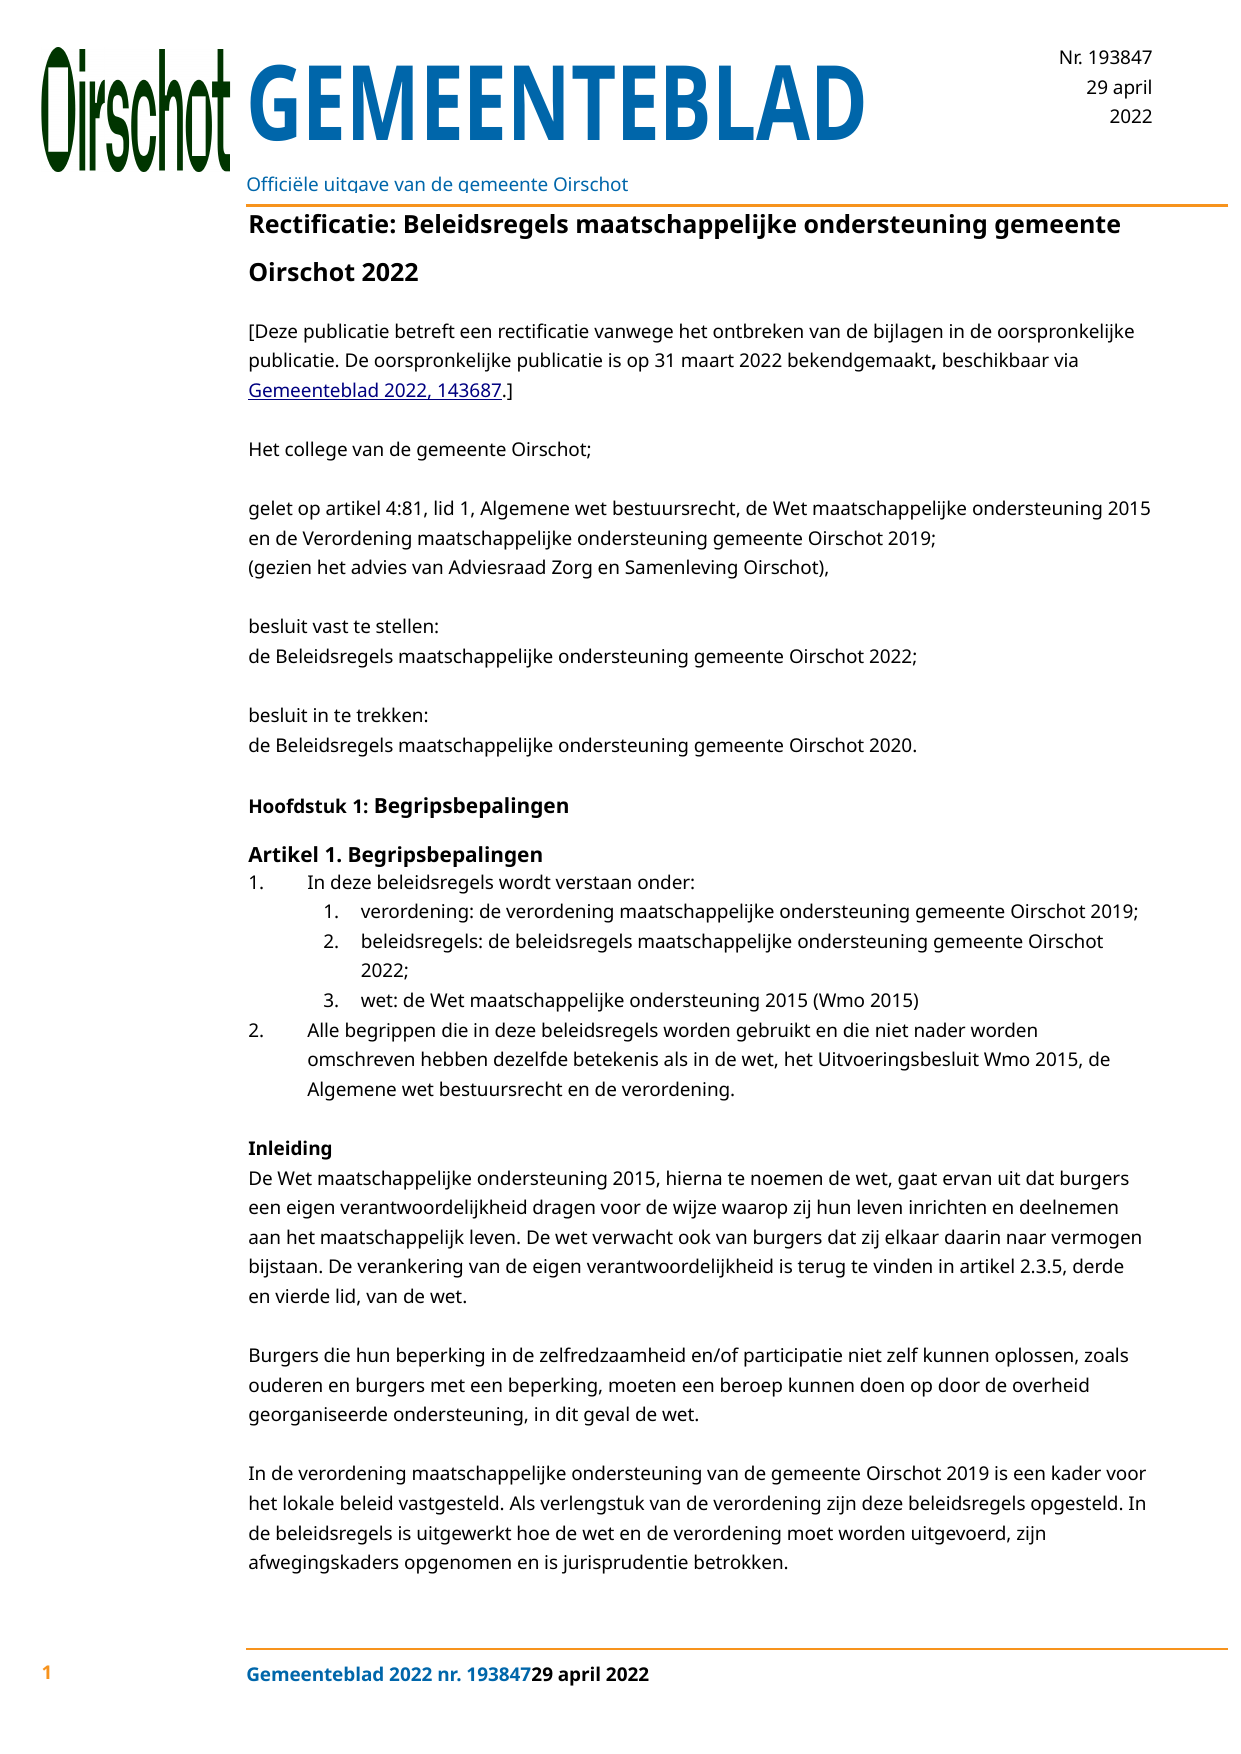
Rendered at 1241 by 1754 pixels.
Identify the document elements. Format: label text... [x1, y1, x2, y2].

picture [41, 47, 231, 172]
text Artikel 1. Begripsbepalingen [248, 841, 1152, 869]
list beleidsregels: de beleidsregels maatschappelijke ondersteuning gemeente Oirschot 2022; [323, 928, 1152, 983]
text Het college van de gemeente Oirschot; [248, 436, 1152, 462]
text (gezien het advies van Adviesraad Zorg en Samenleving Oirschot), [248, 554, 1152, 580]
text besluit in te trekken: [248, 702, 1152, 728]
list wet: de Wet maatschappelijke ondersteuning 2015 (Wmo 2015) [323, 987, 1152, 1013]
text de Beleidsregels maatschappelijke ondersteuning gemeente Oirschot 2022; [248, 643, 1152, 669]
list Alle begrippen die in deze beleidsregels worden gebruikt en die niet nader worden omschreven hebben dezelfde betekenis als in de wet, het Uitvoeringsbesluit Wmo 2015, de Algemene wet bestuursrecht en de verordening. [248, 1017, 1152, 1102]
text In de verordening maatschappelijke ondersteuning van de gemeente Oirschot 2019 is een kader voor het lokale beleid vastgesteld. Als verlengstuk van de verordening zijn deze beleidsregels opgesteld. In de beleidsregels is uitgewerkt hoe de wet en de verordening moet worden uitgevoerd, zijn afwegingskaders opgenomen en is jurisprudentie betrokken. [248, 1461, 1152, 1575]
text Hoofdstuk 1: Begripsbepalingen [248, 791, 1152, 820]
text [Deze publicatie betreft een rectificatie vanwege het ontbreken van de bijlagen in de oorspronkelijke publicatie. De oorspronkelijke publicatie is op 31 maart 2022 bekendgemaakt, beschikbaar via Gemeenteblad 2022, 143687.] [248, 318, 1152, 403]
list verordening: de verordening maatschappelijke ondersteuning gemeente Oirschot 2019; [323, 898, 1152, 924]
text Inleiding [248, 1135, 1152, 1161]
text de Beleidsregels maatschappelijke ondersteuning gemeente Oirschot 2020. [248, 732, 1152, 758]
text gelet op artikel 4:81, lid 1, Algemene wet bestuursrecht, de Wet maatschappelijke ondersteuning 2015 en de Verordening maatschappelijke ondersteuning gemeente Oirschot 2019; [248, 495, 1152, 551]
text De Wet maatschappelijke ondersteuning 2015, hierna te noemen de wet, gaat ervan uit dat burgers een eigen verantwoordelijkheid dragen voor de wijze waarop zij hun leven inrichten en deelnemen aan het maatschappelijk leven. De wet verwacht ook van burgers dat zij elkaar daarin naar vermogen bijstaan. De verankering van de eigen verantwoordelijkheid is terug te vinden in artikel 2.3.5, derde en vierde lid, van de wet. [248, 1165, 1152, 1309]
list In deze beleidsregels wordt verstaan onder: [248, 869, 1152, 895]
text besluit vast te stellen: [248, 614, 1152, 639]
text Rectificatie: Beleidsregels maatschappelijke ondersteuning gemeente Oirschot 2022 [248, 207, 1152, 288]
text Burgers die hun beperking in de zelfredzaamheid en/of participatie niet zelf kunnen oplossen, zoals ouderen en burgers met een beperking, moeten een beroep kunnen doen op door de overheid georganiseerde ondersteuning, in dit geval de wet. [248, 1342, 1152, 1427]
